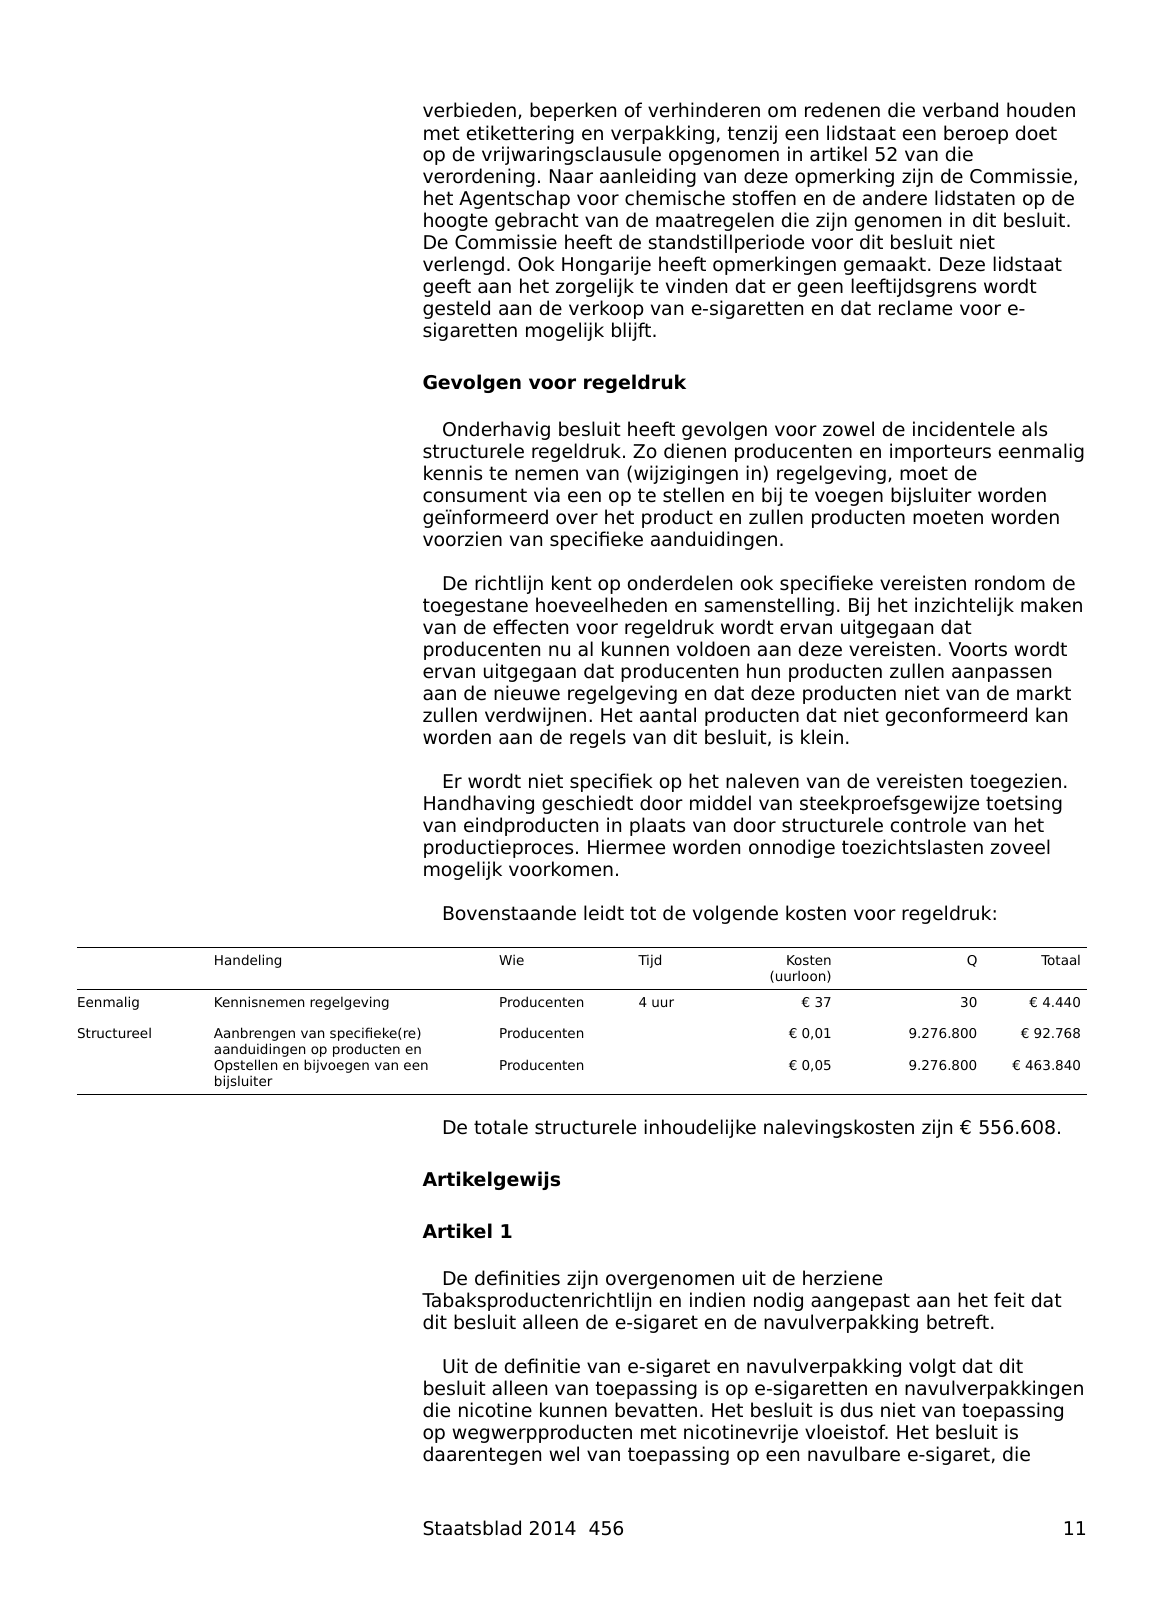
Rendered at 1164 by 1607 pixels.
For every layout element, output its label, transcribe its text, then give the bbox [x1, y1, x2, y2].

table_cell Structureel [77, 1026, 208, 1058]
table_cell 9.276.800 [837, 1058, 983, 1094]
text Er wordt niet specifiek op het naleven van de vereisten toegezien. Handhaving geschiedt door middel van steekproefsgewijze toetsing van eindproducten in plaats van door structurele controle van het productieproces. Hiermee worden onnodige toezichtslasten zoveel mogelijk voorkomen. [422, 771, 1087, 881]
table_cell [837, 1011, 983, 1026]
table_cell Eenmalig [77, 990, 208, 1011]
table_cell Producenten [493, 1026, 632, 1058]
table_header Tijd [632, 948, 713, 989]
table_cell 4 uur [632, 990, 713, 1011]
table_cell Aanbrengen van specifieke(re) aanduidingen op producten en [208, 1026, 493, 1058]
table_cell Producenten [493, 990, 632, 1011]
table_header Handeling [208, 948, 493, 989]
table_cell € 0,01 [713, 1026, 837, 1058]
table_cell [713, 1011, 837, 1026]
text verbieden, beperken of verhinderen om redenen die verband houden met etikettering en verpakking, tenzij een lidstaat een beroep doet op de vrijwaringsclausule opgenomen in artikel 52 van die verordening. Naar aanleiding van deze opmerking zijn de Commissie, het Agentschap voor chemische stoffen en de andere lidstaten op de hoogte gebracht van de maatregelen die zijn genomen in dit besluit. De Commissie heeft de standstillperiode voor dit besluit niet verlengd. Ook Hongarije heeft opmerkingen gemaakt. Deze lidstaat geeft aan het zorgelijk te vinden dat er geen leeftijdsgrens wordt gesteld aan de verkoop van e-sigaretten en dat reclame voor e-sigaretten mogelijk blijft. [422, 100, 1087, 342]
table_cell € 37 [713, 990, 837, 1011]
table_cell Kennisnemen regelgeving [208, 990, 493, 1011]
table_header Q [837, 948, 983, 989]
text Onderhavig besluit heeft gevolgen voor zowel de incidentele als structurele regeldruk. Zo dienen producenten en importeurs eenmalig kennis te nemen van (wijzigingen in) regelgeving, moet de consument via een op te stellen en bij te voegen bijsluiter worden geïnformeerd over het product en zullen producten moeten worden voorzien van specifieke aanduidingen. [422, 419, 1087, 551]
text De definities zijn overgenomen uit de herziene Tabaksproductenrichtlijn en indien nodig aangepast aan het feit dat dit besluit alleen de e-sigaret en de navulverpakking betreft. [422, 1268, 1087, 1334]
table_cell [77, 1011, 208, 1026]
table_cell € 4.440 [983, 990, 1087, 1011]
subtitle Gevolgen voor regeldruk [422, 372, 1087, 394]
text Uit de definitie van e-sigaret en navulverpakking volgt dat dit besluit alleen van toepassing is op e-sigaretten en navulverpakkingen die nicotine kunnen bevatten. Het besluit is dus niet van toepassing op wegwerpproducten met nicotinevrije vloeistof. Het besluit is daarentegen wel van toepassing op een navulbare e-sigaret, die [422, 1356, 1087, 1466]
table_cell € 463.840 [983, 1058, 1087, 1094]
subtitle Artikelgewijs [422, 1169, 1087, 1191]
table_cell € 92.768 [983, 1026, 1087, 1058]
table_cell Opstellen en bijvoegen van een bijsluiter [208, 1058, 493, 1094]
table_cell [632, 1026, 713, 1058]
table_cell [983, 1011, 1087, 1026]
text De richtlijn kent op onderdelen ook specifieke vereisten rondom de toegestane hoeveelheden en samenstelling. Bij het inzichtelijk maken van de effecten voor regeldruk wordt ervan uitgegaan dat producenten nu al kunnen voldoen aan deze vereisten. Voorts wordt ervan uitgegaan dat producenten hun producten zullen aanpassen aan de nieuwe regelgeving en dat deze producten niet van de markt zullen verdwijnen. Het aantal producten dat niet geconformeerd kan worden aan de regels van dit besluit, is klein. [422, 573, 1087, 749]
table_header Wie [493, 948, 632, 989]
table_cell [77, 1058, 208, 1094]
table_cell [208, 1011, 493, 1026]
table_cell 9.276.800 [837, 1026, 983, 1058]
table_header Totaal [983, 948, 1087, 989]
table_cell € 0,05 [713, 1058, 837, 1094]
text Bovenstaande leidt tot de volgende kosten voor regeldruk: [422, 903, 1087, 925]
subtitle Artikel 1 [422, 1221, 1087, 1243]
text De totale structurele inhoudelijke nalevingskosten zijn € 556.608. [422, 1117, 1087, 1139]
table_cell Producenten [493, 1058, 632, 1094]
table_cell 30 [837, 990, 983, 1011]
table_cell [632, 1058, 713, 1094]
table_cell [632, 1011, 713, 1026]
table_header [77, 948, 208, 989]
table_cell [493, 1011, 632, 1026]
table_header Kosten (uurloon) [713, 948, 837, 989]
